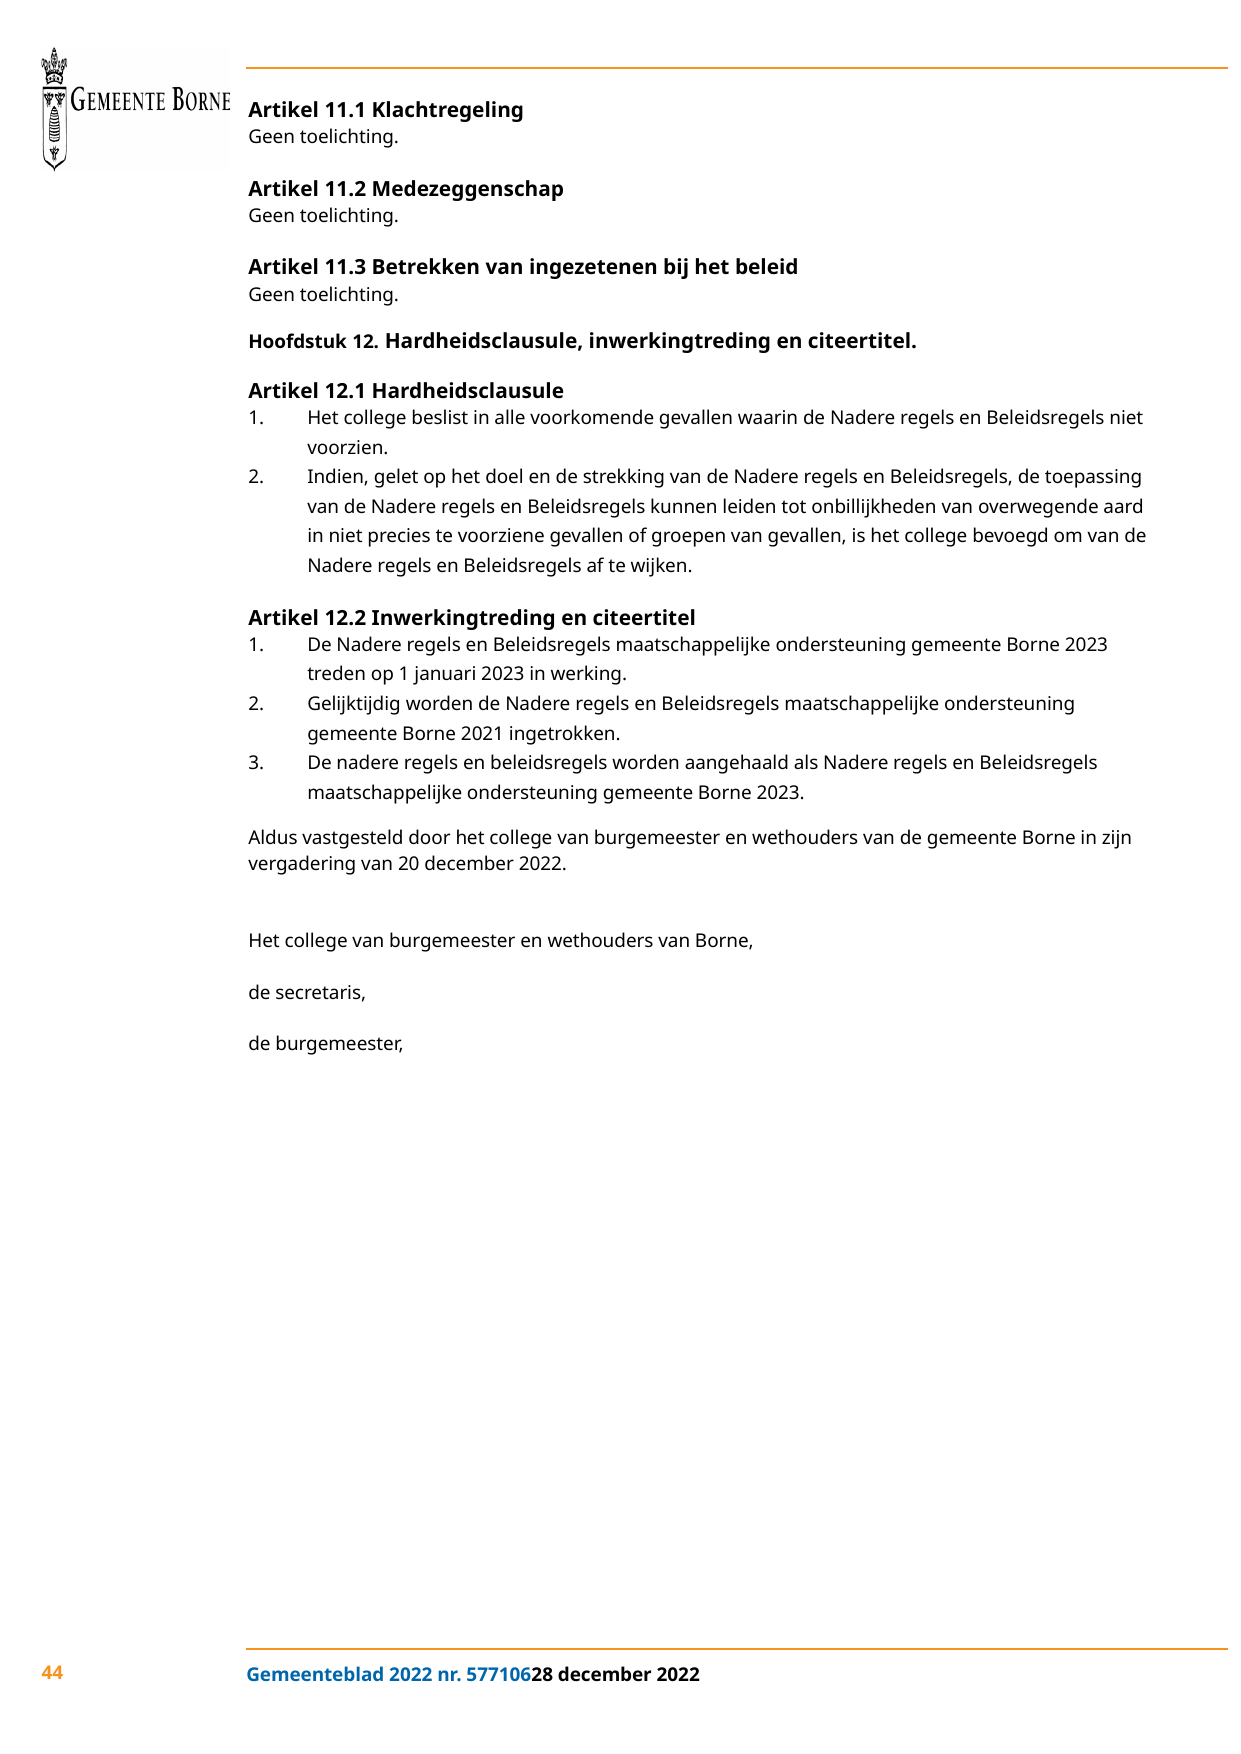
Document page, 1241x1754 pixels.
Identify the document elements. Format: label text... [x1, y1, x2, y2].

text Artikel 12.1 Hardheidsclausule [248, 376, 1152, 404]
list Gelijktijdig worden de Nadere regels en Beleidsregels maatschappelijke ondersteuning gemeente Borne 2021 ingetrokken. [248, 690, 1152, 746]
list De nadere regels en beleidsregels worden aangehaald als Nadere regels en Beleidsregels maatschappelijke ondersteuning gemeente Borne 2023. [248, 749, 1152, 805]
text de secretaris, [248, 979, 1152, 1005]
text Geen toelichting. [248, 123, 1152, 149]
picture [41, 47, 231, 172]
list Het college beslist in alle voorkomende gevallen waarin de Nadere regels en Beleidsregels niet voorzien. [248, 404, 1152, 459]
text Het college van burgemeester en wethouders van Borne, [248, 927, 1152, 953]
list De Nadere regels en Beleidsregels maatschappelijke ondersteuning gemeente Borne 2023 treden op 1 januari 2023 in werking. [248, 631, 1152, 686]
text Hoofdstuk 12. Hardheidsclausule, inwerkingtreding en citeertitel. [248, 327, 1152, 355]
text Geen toelichting. [248, 202, 1152, 228]
text Artikel 11.2 Medezeggenschap [248, 174, 1152, 202]
text Artikel 11.1 Klachtregeling [248, 95, 1152, 123]
text Geen toelichting. [248, 281, 1152, 307]
text Artikel 11.3 Betrekken van ingezetenen bij het beleid [248, 252, 1152, 281]
text Aldus vastgesteld door het college van burgemeester en wethouders van de gemeente Borne in zijn vergadering van 20 december 2022. [248, 824, 1152, 876]
text de burgemeester, [248, 1030, 1152, 1056]
text Artikel 12.2 Inwerkingtreding en citeertitel [248, 603, 1152, 631]
list Indien, gelet op het doel en de strekking van de Nadere regels en Beleidsregels, de toepassing van de Nadere regels en Beleidsregels kunnen leiden tot onbillijkheden van overwegende aard in niet precies te voorziene gevallen of groepen van gevallen, is het college bevoegd om van de Nadere regels en Beleidsregels af te wijken. [248, 463, 1152, 578]
